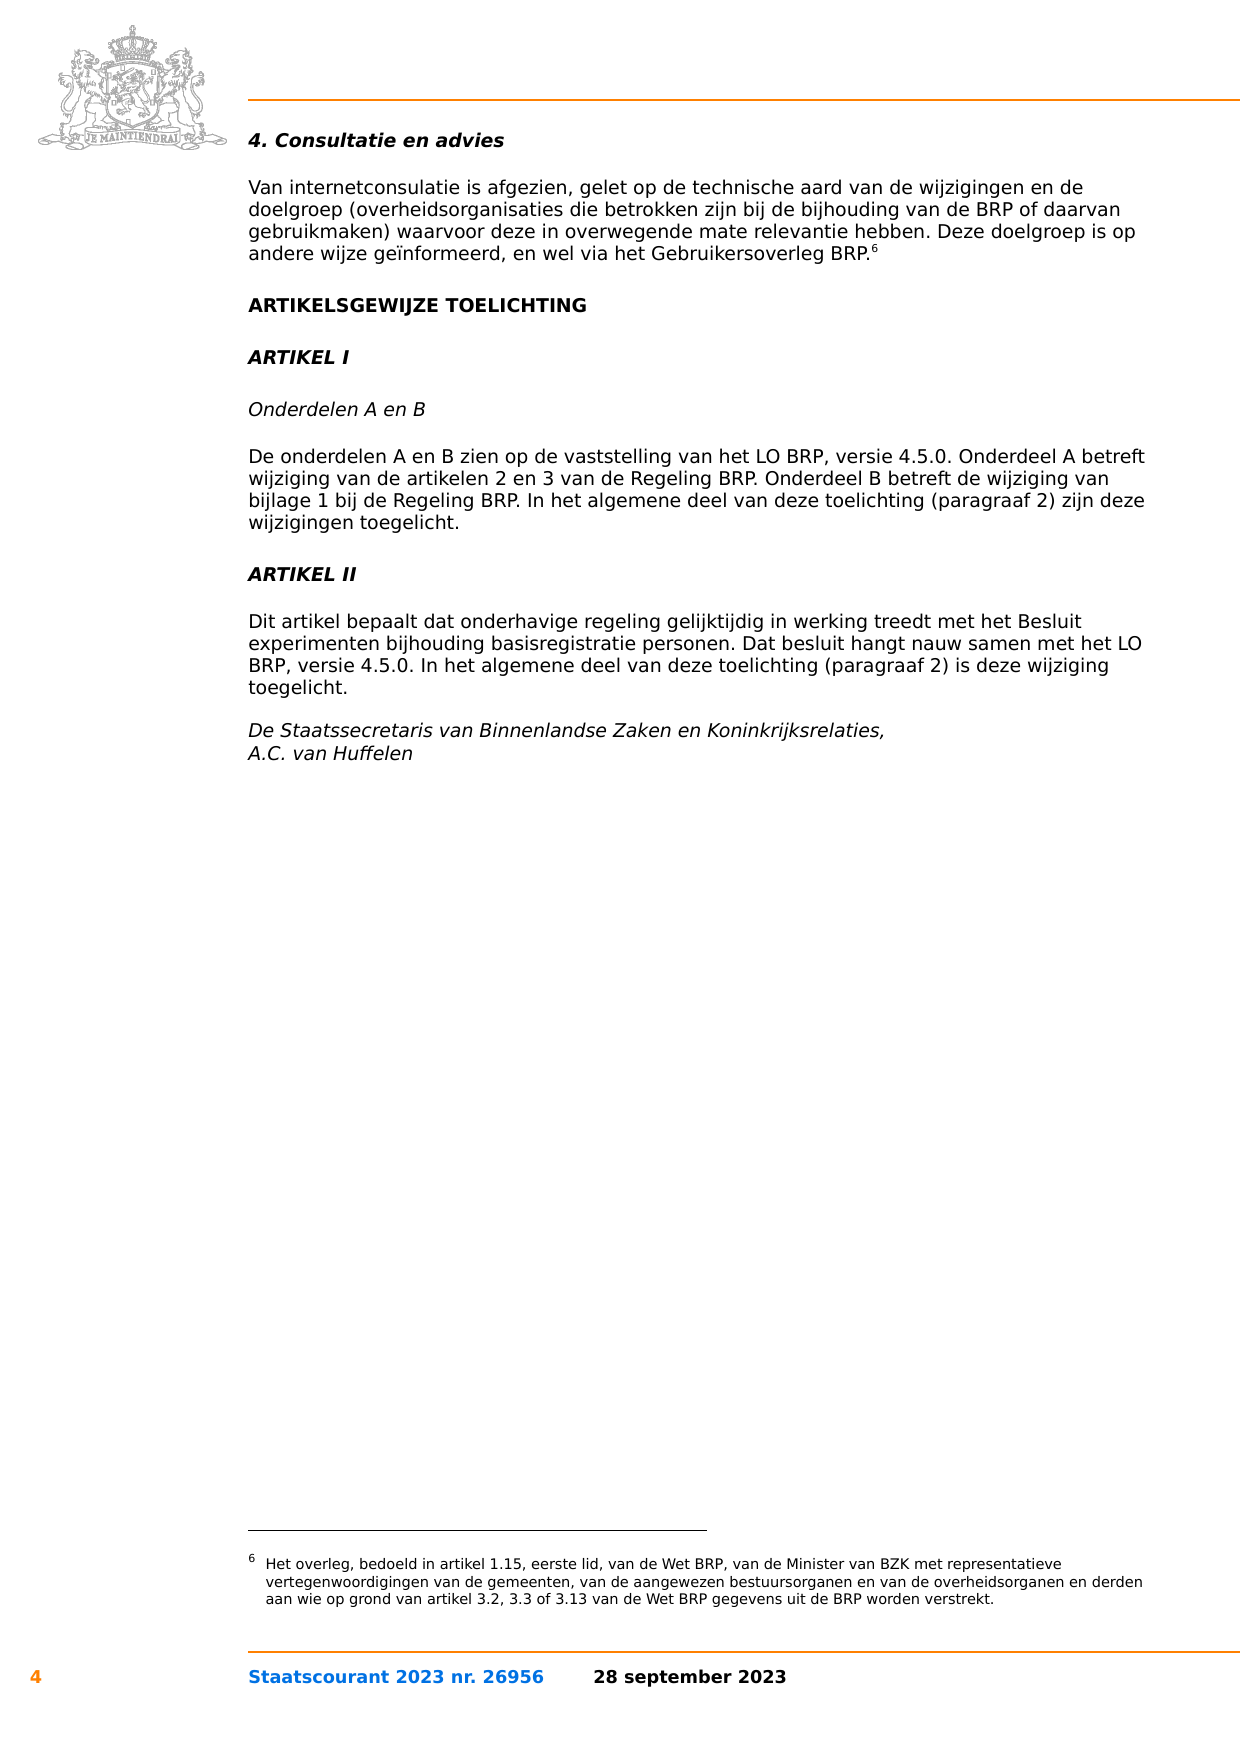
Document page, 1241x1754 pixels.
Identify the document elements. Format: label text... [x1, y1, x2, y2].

subtitle ARTIKEL I [248, 347, 1163, 369]
text Dit artikel bepaalt dat onderhavige regeling gelijktijdig in werking treedt met het Besluit experimenten bijhouding basisregistratie personen. Dat besluit hangt nauw samen met het LO BRP, versie 4.5.0. In het algemene deel van deze toelichting (paragraaf 2) is deze wijziging toegelicht. [248, 611, 1163, 698]
subtitle ARTIKELSGEWIJZE TOELICHTING [248, 295, 1163, 317]
subtitle ARTIKEL II [248, 564, 1163, 586]
text Van internetconsulatie is afgezien, gelet op de technische aard van de wijzigingen en de doelgroep (overheidsorganisaties die betrokken zijn bij de bijhouding van de BRP of daarvan gebruikmaken) waarvoor deze in overwegende mate relevantie hebben. Deze doelgroep is op andere wijze geïnformeerd, en wel via het Gebruikersoverleg BRP. [248, 177, 1163, 265]
text De onderdelen A en B zien op de vaststelling van het LO BRP, versie 4.5.0. Onderdeel A betreft wijziging van de artikelen 2 en 3 van de Regeling BRP. Onderdeel B betreft de wijziging van bijlage 1 bij de Regeling BRP. In het algemene deel van deze toelichting (paragraaf 2) zijn deze wijzigingen toegelicht. [248, 446, 1163, 534]
text Het overleg, bedoeld in artikel 1.15, eerste lid, van de Wet BRP, van de Minister van BZK met representatieve vertegenwoordigingen van de gemeenten, van de aangewezen bestuursorganen en van de overheidsorganen en derden aan wie op grond van artikel 3.2, 3.3 of 3.13 van de Wet BRP gegevens uit de BRP worden verstrekt. [248, 1552, 1163, 1608]
picture [38, 25, 227, 150]
subtitle Onderdelen A en B [248, 399, 1163, 421]
subtitle 4. Consultatie en advies [248, 130, 1163, 152]
text De Staatssecretaris van Binnenlandse Zaken en Koninkrijksrelaties, A.C. van Huffelen [248, 720, 1163, 764]
